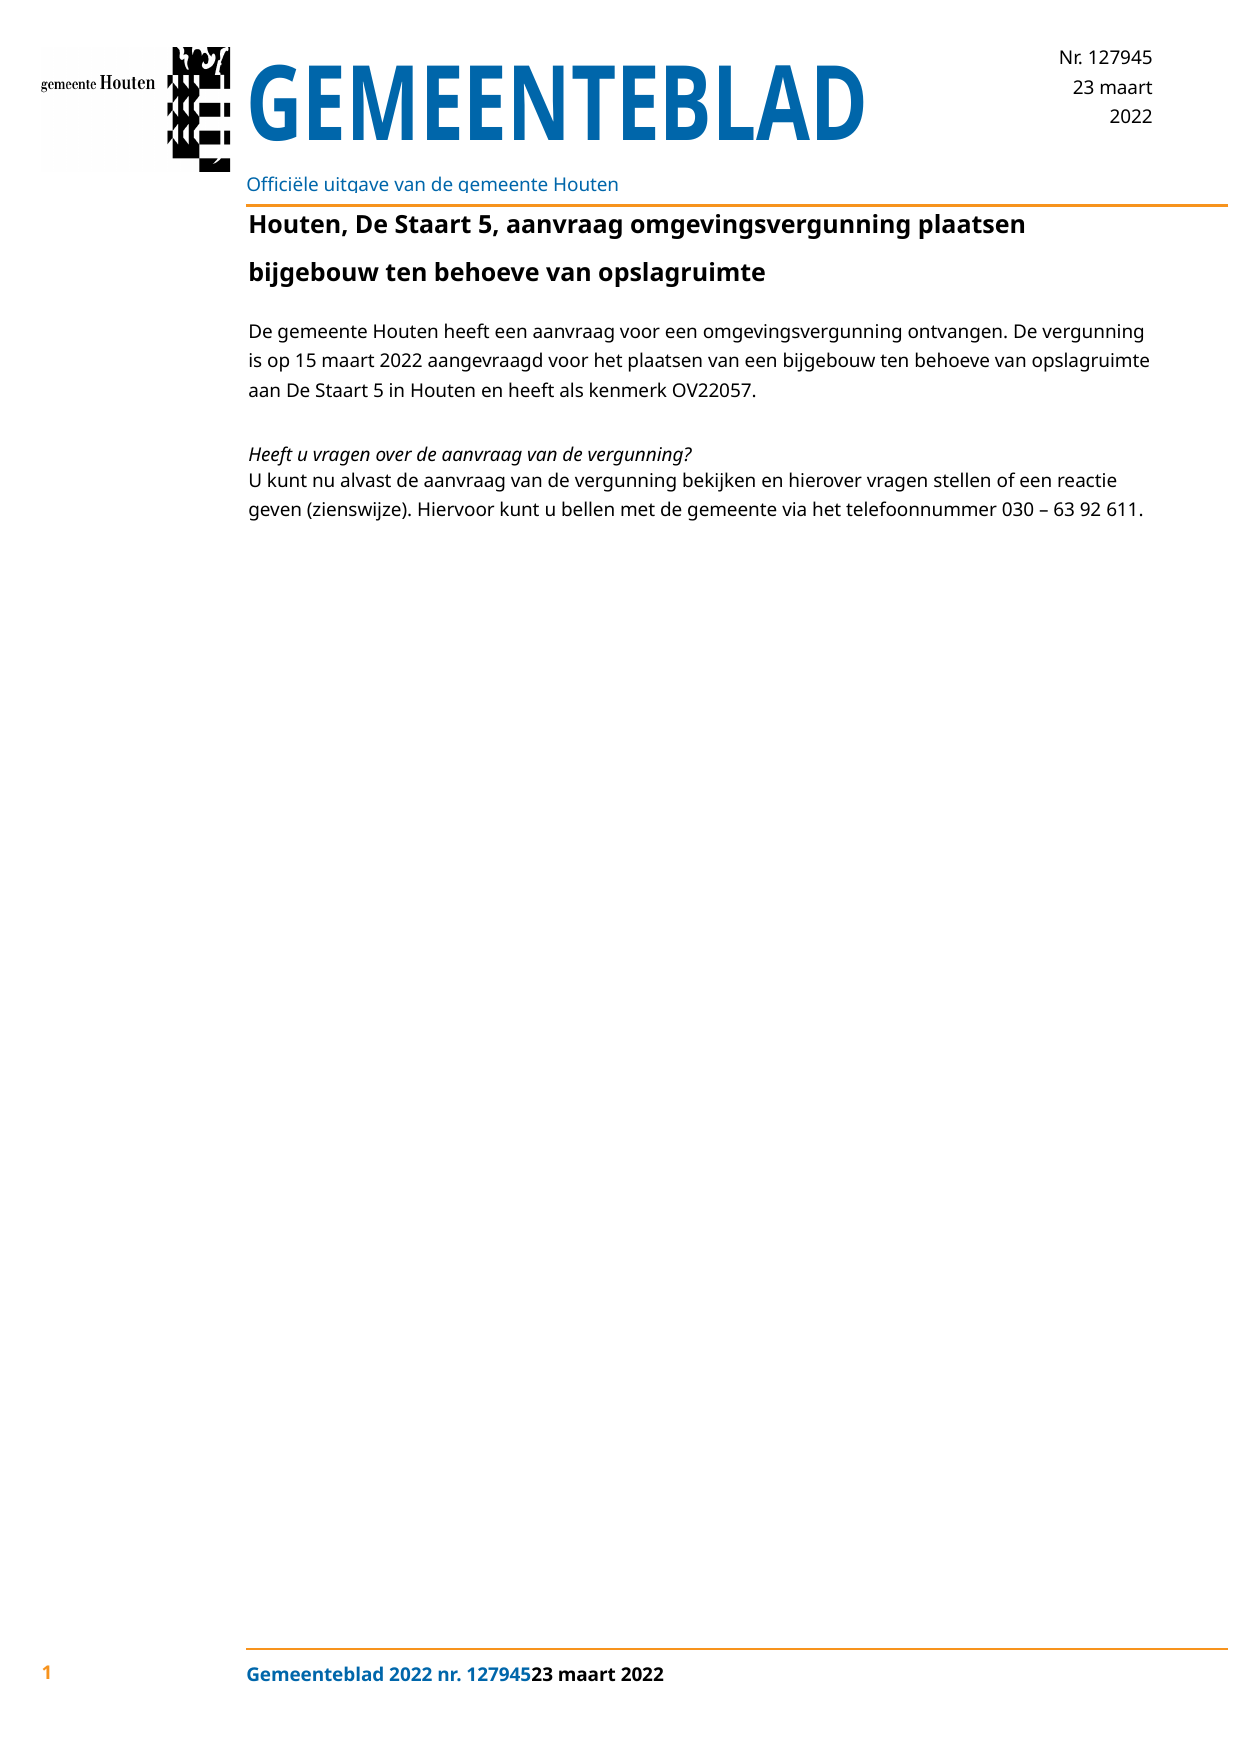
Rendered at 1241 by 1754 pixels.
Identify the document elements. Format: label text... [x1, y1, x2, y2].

text U kunt nu alvast de aanvraag van de vergunning bekijken en hierover vragen stellen of een reactie geven (zienswijze). Hiervoor kunt u bellen met de gemeente via het telefoonnummer 030 – 63 92 611. [248, 467, 1152, 522]
text De gemeente Houten heeft een aanvraag voor een omgevingsvergunning ontvangen. De vergunning is op 15 maart 2022 aangevraagd voor het plaatsen van een bijgebouw ten behoeve van opslagruimte aan De Staart 5 in Houten en heeft als kenmerk OV22057. [248, 318, 1152, 403]
text Houten, De Staart 5, aanvraag omgevingsvergunning plaatsen bijgebouw ten behoeve van opslagruimte [248, 207, 1152, 288]
picture [41, 47, 231, 172]
text Heeft u vragen over de aanvraag van de vergunning? [248, 441, 1152, 467]
